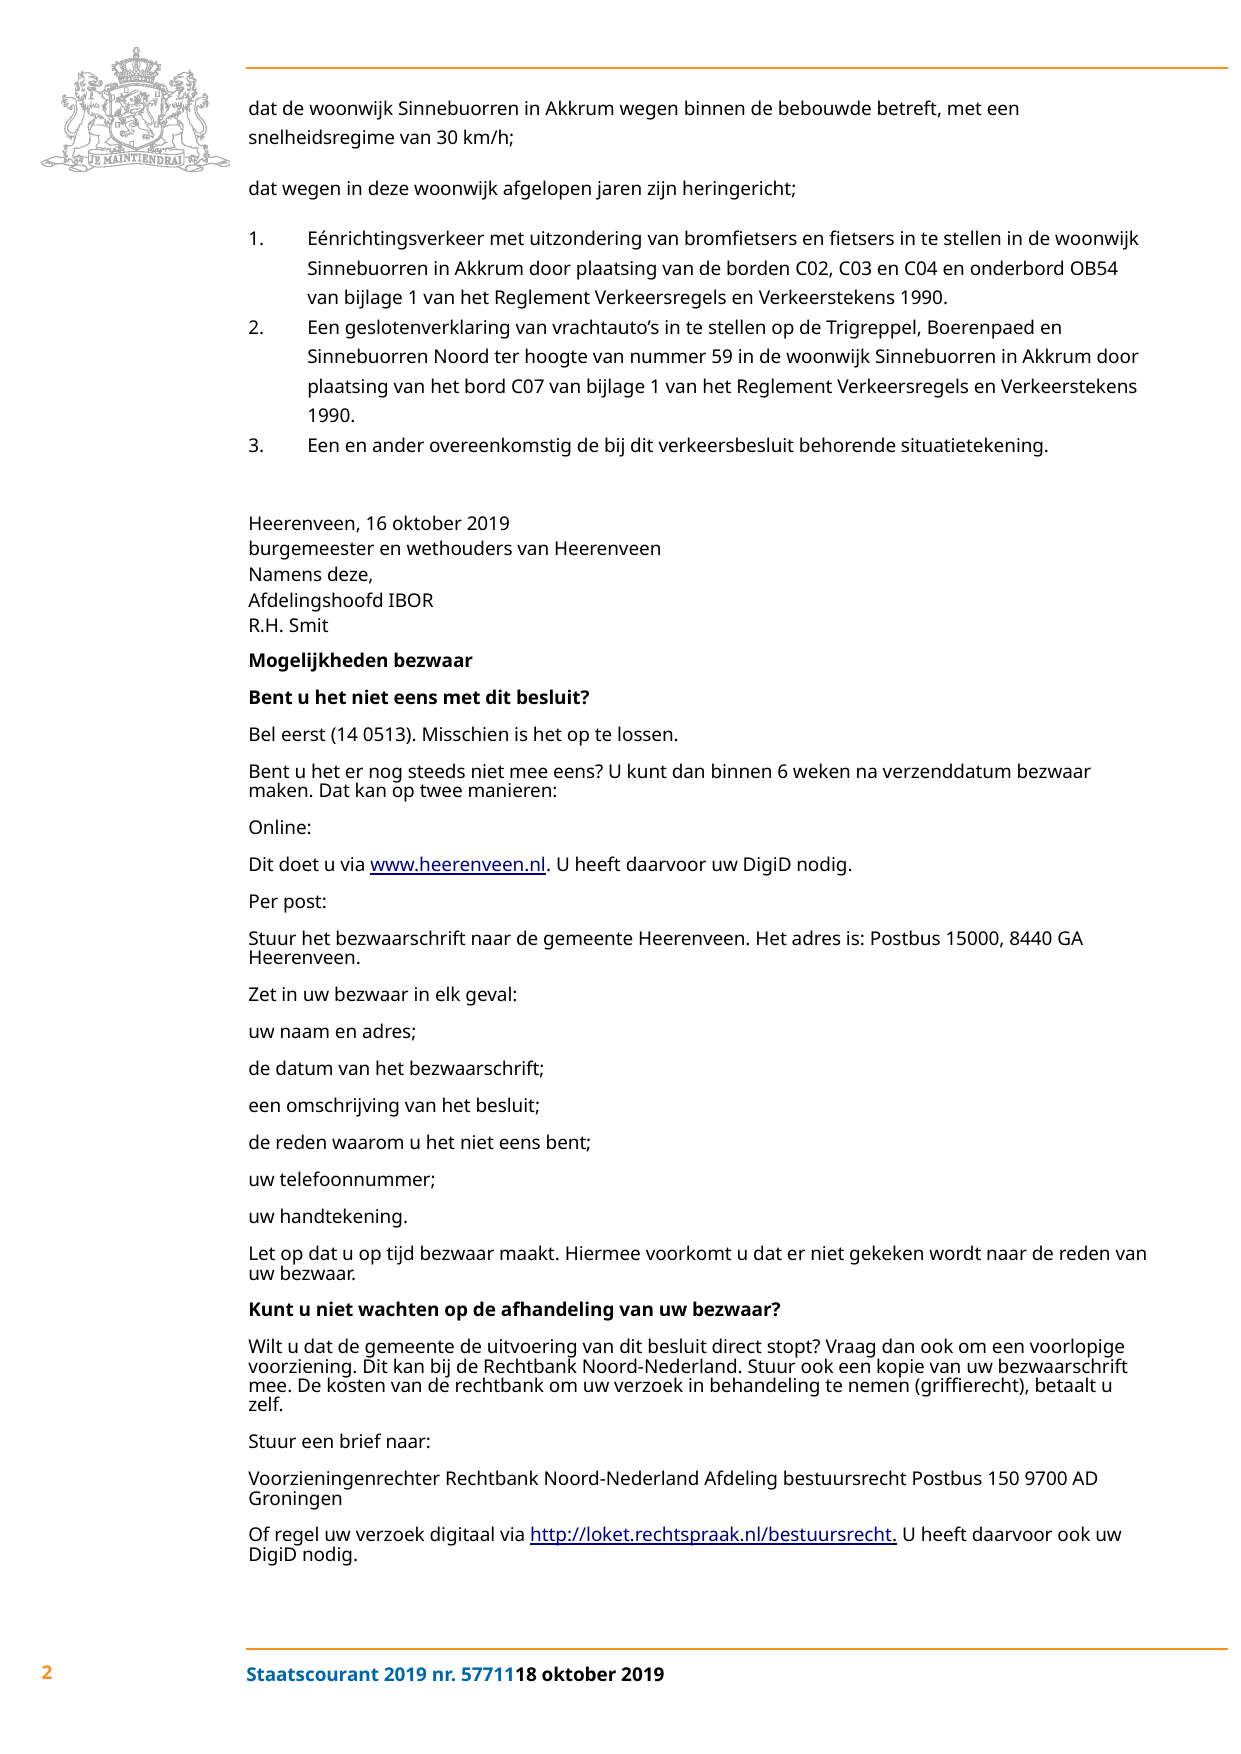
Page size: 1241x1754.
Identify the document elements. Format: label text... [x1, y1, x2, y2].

text de reden waarom u het niet eens bent; [248, 1134, 1152, 1153]
text uw handtekening. [248, 1208, 1152, 1227]
text de datum van het bezwaarschrift; [248, 1060, 1152, 1079]
text een omschrijving van het besluit; [248, 1097, 1152, 1117]
list Een en ander overeenkomstig de bij dit verkeersbesluit behorende situatietekening. [248, 432, 1152, 458]
text dat de woonwijk Sinnebuorren in Akkrum wegen binnen de bebouwde betreft, met een snelheidsregime van 30 km/h; [248, 95, 1152, 150]
text Bent u het er nog steeds niet mee eens? U kunt dan binnen 6 weken na verzenddatum bezwaar maken. Dat kan op twee manieren: [248, 763, 1152, 801]
text dat wegen in deze woonwijk afgelopen jaren zijn heringericht; [248, 175, 1152, 201]
text Of regel uw verzoek digitaal via http://loket.rechtspraak.nl/bestuursrecht. U heeft daarvoor ook uw DigiD nodig. [248, 1526, 1152, 1565]
text Online: [248, 819, 1152, 838]
text Wilt u dat de gemeente de uitvoering van dit besluit direct stopt? Vraag dan ook om een voorlopige voorziening. Dit kan bij de Rechtbank Noord-Nederland. Stuur ook een kopie van uw bezwaarschrift mee. De kosten van de rechtbank om uw verzoek in behandeling te nemen (griffierecht), betaalt u zelf. [248, 1338, 1152, 1416]
text Dit doet u via www.heerenveen.nl. U heeft daarvoor uw DigiD nodig. [248, 856, 1152, 875]
text Bel eerst (14 0513). Misschien is het op te lossen. [248, 726, 1152, 745]
picture [41, 47, 231, 172]
text Voorzieningenrechter Rechtbank Noord-Nederland Afdeling bestuursrecht Postbus 150 9700 AD Groningen [248, 1470, 1152, 1509]
text Namens deze, [248, 561, 1152, 587]
text R.H. Smit [248, 613, 1152, 638]
list Een geslotenverklaring van vrachtauto’s in te stellen op de Trigreppel, Boerenpaed en Sinnebuorren Noord ter hoogte van nummer 59 in de woonwijk Sinnebuorren in Akkrum door plaatsing van het bord C07 van bijlage 1 van het Reglement Verkeersregels en Verkeerstekens 1990. [248, 314, 1152, 428]
text burgemeester en wethouders van Heerenveen [248, 535, 1152, 561]
text Afdelingshoofd IBOR [248, 587, 1152, 613]
text Per post: [248, 893, 1152, 912]
text Bent u het niet eens met dit besluit? [248, 689, 1152, 708]
text uw telefoonnummer; [248, 1171, 1152, 1191]
list Eénrichtingsverkeer met uitzondering van bromfietsers en fietsers in te stellen in de woonwijk Sinnebuorren in Akkrum door plaatsing van de borden C02, C03 en C04 en onderbord OB54 van bijlage 1 van het Reglement Verkeersregels en Verkeerstekens 1990. [248, 225, 1152, 310]
text Kunt u niet wachten op de afhandeling van uw bezwaar? [248, 1301, 1152, 1321]
text Heerenveen, 16 oktober 2019 [248, 510, 1152, 535]
text Mogelijkheden bezwaar [248, 652, 1152, 671]
text Stuur het bezwaarschrift naar de gemeente Heerenveen. Het adres is: Postbus 15000, 8440 GA Heerenveen. [248, 930, 1152, 969]
text Zet in uw bezwaar in elk geval: [248, 986, 1152, 1006]
text uw naam en adres; [248, 1023, 1152, 1043]
text Stuur een brief naar: [248, 1433, 1152, 1452]
text Let op dat u op tijd bezwaar maakt. Hiermee voorkomt u dat er niet gekeken wordt naar de reden van uw bezwaar. [248, 1245, 1152, 1284]
